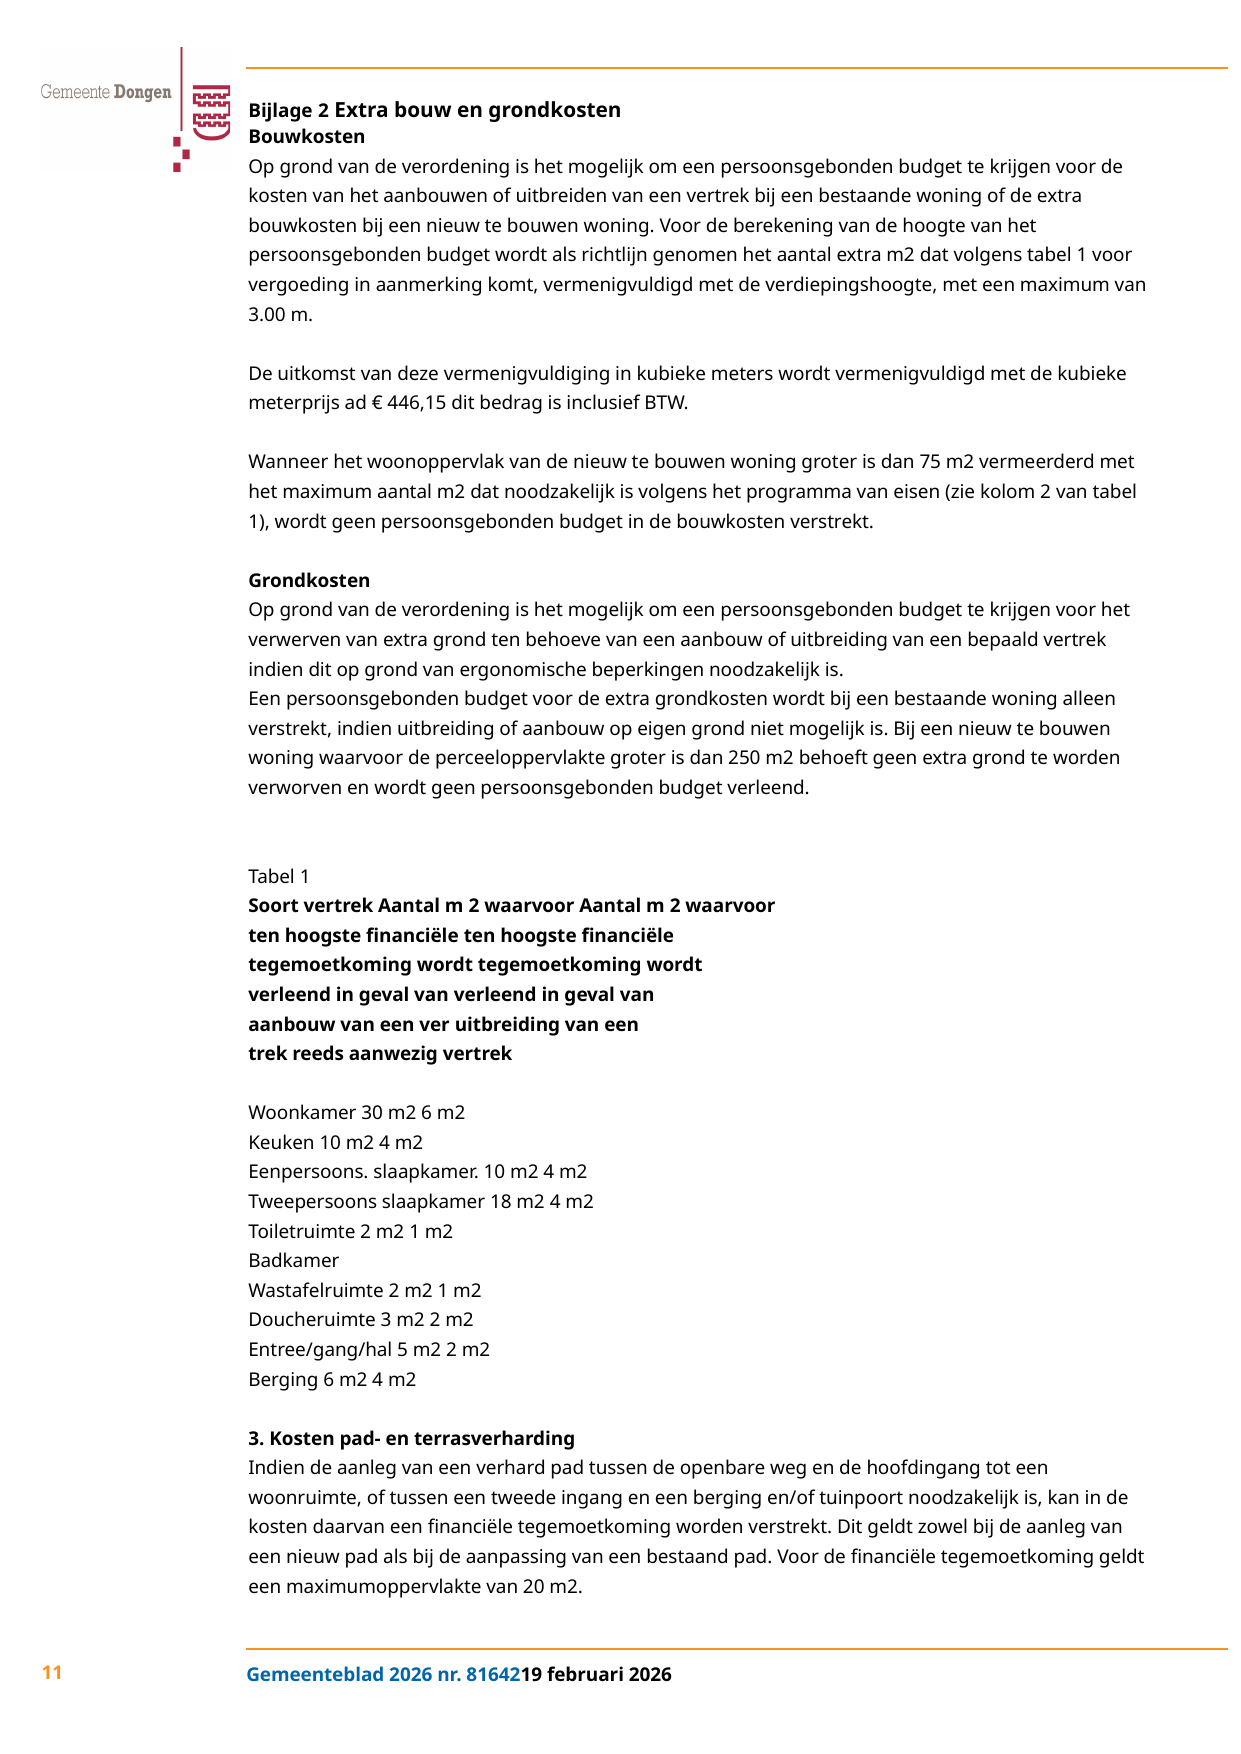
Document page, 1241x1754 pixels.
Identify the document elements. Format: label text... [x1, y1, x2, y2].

text Indien de aanleg van een verhard pad tussen de openbare weg en de hoofdingang tot een woonruimte, of tussen een tweede ingang en een berging en/of tuinpoort noodzakelijk is, kan in de kosten daarvan een financiële tegemoetkoming worden verstrekt. Dit geldt zowel bij de aanleg van een nieuw pad als bij de aanpassing van een bestaand pad. Voor de financiële tegemoetkoming geldt een maximumoppervlakte van 20 m2. [248, 1454, 1152, 1599]
text verleend in geval van verleend in geval van [248, 981, 1152, 1007]
text Soort vertrek Aantal m 2 waarvoor Aantal m 2 waarvoor [248, 892, 1152, 918]
text Wastafelruimte 2 m2 1 m2 [248, 1277, 1152, 1303]
text Grondkosten [248, 567, 1152, 593]
text Bouwkosten [248, 123, 1152, 149]
text Entree/gang/hal 5 m2 2 m2 [248, 1336, 1152, 1362]
text Op grond van de verordening is het mogelijk om een persoonsgebonden budget te krijgen voor de kosten van het aanbouwen of uitbreiden van een vertrek bij een bestaande woning of de extra bouwkosten bij een nieuw te bouwen woning. Voor de berekening van de hoogte van het persoonsgebonden budget wordt als richtlijn genomen het aantal extra m2 dat volgens tabel 1 voor vergoeding in aanmerking komt, vermenigvuldigd met de verdiepingshoogte, met een maximum van 3.00 m. [248, 153, 1152, 327]
text Doucheruimte 3 m2 2 m2 [248, 1307, 1152, 1332]
text Badkamer [248, 1247, 1152, 1273]
text trek reeds aanwezig vertrek [248, 1040, 1152, 1066]
picture [41, 47, 231, 172]
text 3. Kosten pad- en terrasverharding [248, 1425, 1152, 1451]
text Op grond van de verordening is het mogelijk om een persoonsgebonden budget te krijgen voor het verwerven van extra grond ten behoeve van een aanbouw of uitbreiding van een bepaald vertrek indien dit op grond van ergonomische beperkingen noodzakelijk is. [248, 597, 1152, 682]
text De uitkomst van deze vermenigvuldiging in kubieke meters wordt vermenigvuldigd met de kubieke meterprijs ad € 446,15 dit bedrag is inclusief BTW. [248, 360, 1152, 415]
text Tabel 1 [248, 863, 1152, 889]
text tegemoetkoming wordt tegemoetkoming wordt [248, 952, 1152, 977]
text Toiletruimte 2 m2 1 m2 [248, 1218, 1152, 1244]
text Berging 6 m2 4 m2 [248, 1366, 1152, 1392]
text Eenpersoons. slaapkamer. 10 m2 4 m2 [248, 1159, 1152, 1184]
text Tweepersoons slaapkamer 18 m2 4 m2 [248, 1188, 1152, 1214]
text ten hoogste financiële ten hoogste financiële [248, 922, 1152, 948]
text Woonkamer 30 m2 6 m2 [248, 1099, 1152, 1125]
text Bijlage 2 Extra bouw en grondkosten [248, 95, 1152, 123]
text Keuken 10 m2 4 m2 [248, 1129, 1152, 1155]
text Wanneer het woonoppervlak van de nieuw te bouwen woning groter is dan 75 m2 vermeerderd met het maximum aantal m2 dat noodzakelijk is volgens het programma van eisen (zie kolom 2 van tabel 1), wordt geen persoonsgebonden budget in de bouwkosten verstrekt. [248, 449, 1152, 534]
text Een persoonsgebonden budget voor de extra grondkosten wordt bij een bestaande woning alleen verstrekt, indien uitbreiding of aanbouw op eigen grond niet mogelijk is. Bij een nieuw te bouwen woning waarvoor de perceeloppervlakte groter is dan 250 m2 behoeft geen extra grond te worden verworven en wordt geen persoonsgebonden budget verleend. [248, 685, 1152, 800]
text aanbouw van een ver uitbreiding van een [248, 1011, 1152, 1037]
